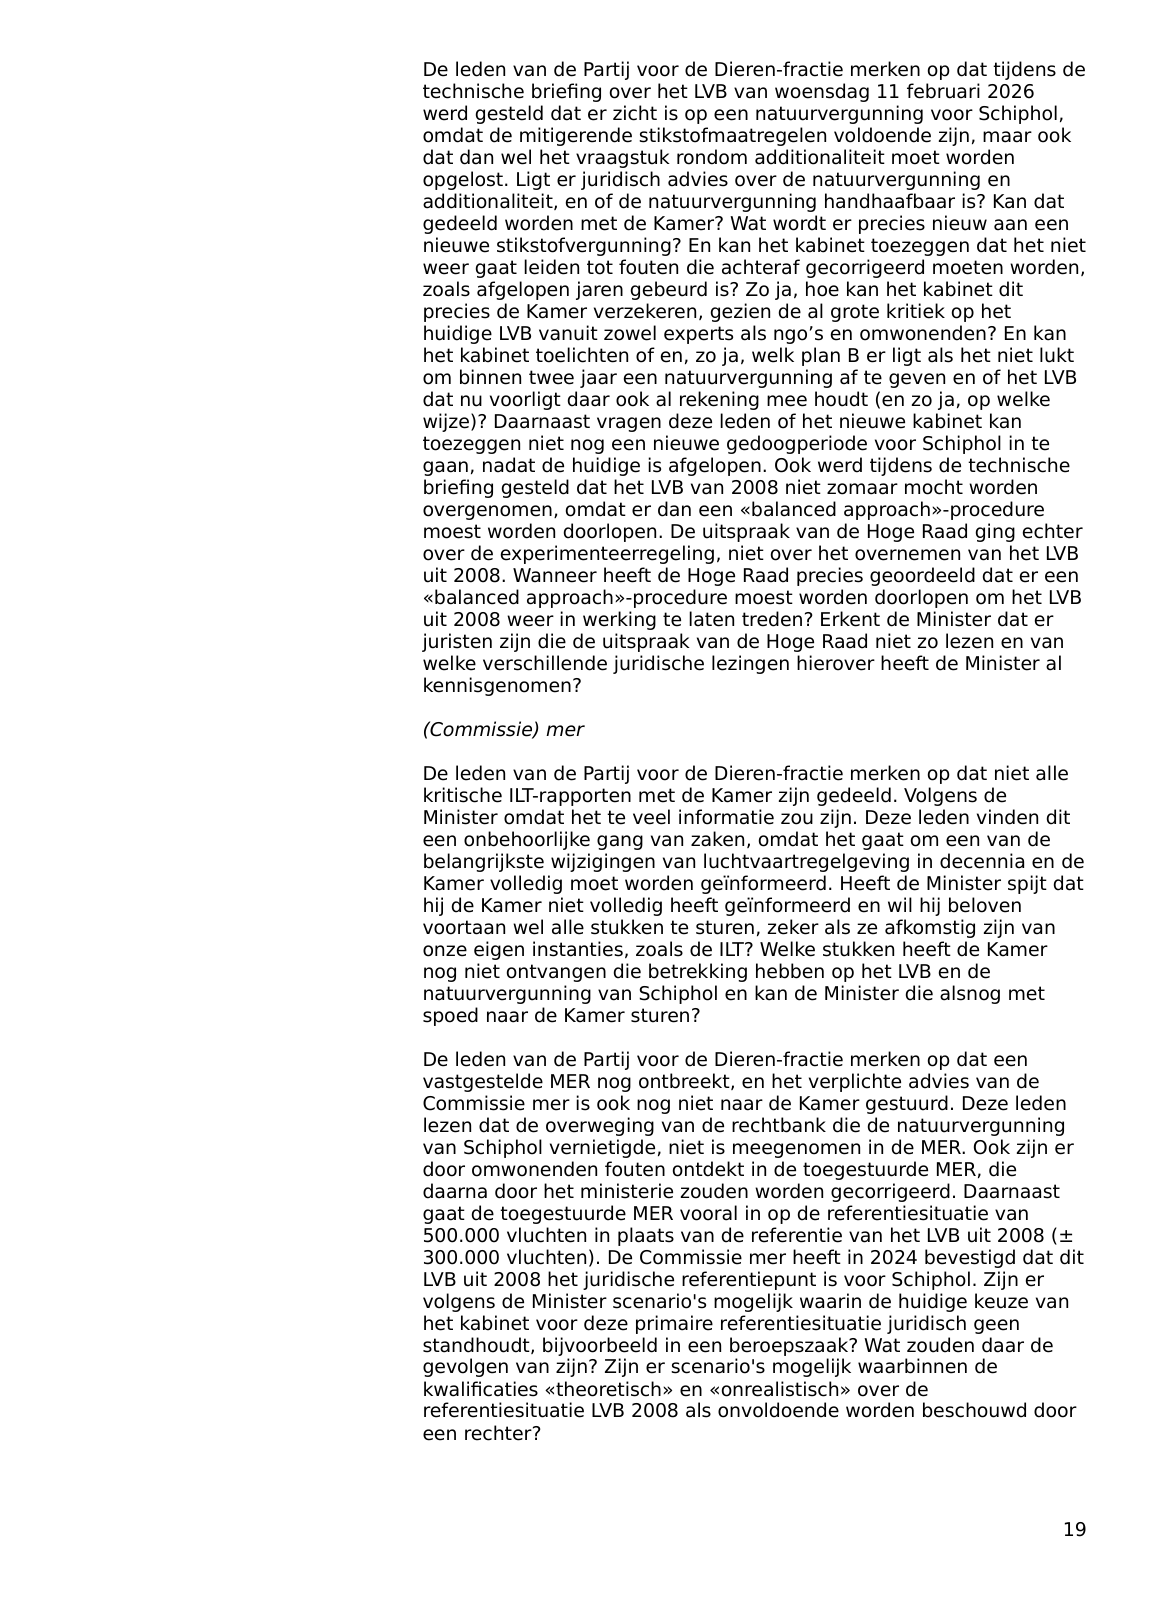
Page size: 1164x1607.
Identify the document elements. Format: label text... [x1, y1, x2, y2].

text De leden van de Partij voor de Dieren-fractie merken op dat tijdens de technische briefing over het LVB van woensdag 11 februari 2026 werd gesteld dat er zicht is op een natuurvergunning voor Schiphol, omdat de mitigerende stikstofmaatregelen voldoende zijn, maar ook dat dan wel het vraagstuk rondom additionaliteit moet worden opgelost. Ligt er juridisch advies over de natuurvergunning en additionaliteit, en of de natuurvergunning handhaafbaar is? Kan dat gedeeld worden met de Kamer? Wat wordt er precies nieuw aan een nieuwe stikstofvergunning? En kan het kabinet toezeggen dat het niet weer gaat leiden tot fouten die achteraf gecorrigeerd moeten worden, zoals afgelopen jaren gebeurd is? Zo ja, hoe kan het kabinet dit precies de Kamer verzekeren, gezien de al grote kritiek op het huidige LVB vanuit zowel experts als ngo’s en omwonenden? En kan het kabinet toelichten of en, zo ja, welk plan B er ligt als het niet lukt om binnen twee jaar een natuurvergunning af te geven en of het LVB dat nu voorligt daar ook al rekening mee houdt (en zo ja, op welke wijze)? Daarnaast vragen deze leden of het nieuwe kabinet kan toezeggen niet nog een nieuwe gedoogperiode voor Schiphol in te gaan, nadat de huidige is afgelopen. Ook werd tijdens de technische briefing gesteld dat het LVB van 2008 niet zomaar mocht worden overgenomen, omdat er dan een «balanced approach»-procedure moest worden doorlopen. De uitspraak van de Hoge Raad ging echter over de experimenteerregeling, niet over het overnemen van het LVB uit 2008. Wanneer heeft de Hoge Raad precies geoordeeld dat er een «balanced approach»-procedure moest worden doorlopen om het LVB uit 2008 weer in werking te laten treden? Erkent de Minister dat er juristen zijn die de uitspraak van de Hoge Raad niet zo lezen en van welke verschillende juridische lezingen hierover heeft de Minister al kennisgenomen? [422, 59, 1087, 696]
subtitle (Commissie) mer [422, 719, 1087, 741]
text De leden van de Partij voor de Dieren-fractie merken op dat niet alle kritische ILT-rapporten met de Kamer zijn gedeeld. Volgens de Minister omdat het te veel informatie zou zijn. Deze leden vinden dit een onbehoorlijke gang van zaken, omdat het gaat om een van de belangrijkste wijzigingen van luchtvaartregelgeving in decennia en de Kamer volledig moet worden geïnformeerd. Heeft de Minister spijt dat hij de Kamer niet volledig heeft geïnformeerd en wil hij beloven voortaan wel alle stukken te sturen, zeker als ze afkomstig zijn van onze eigen instanties, zoals de ILT? Welke stukken heeft de Kamer nog niet ontvangen die betrekking hebben op het LVB en de natuurvergunning van Schiphol en kan de Minister die alsnog met spoed naar de Kamer sturen? [422, 763, 1087, 1027]
text De leden van de Partij voor de Dieren-fractie merken op dat een vastgestelde MER nog ontbreekt, en het verplichte advies van de Commissie mer is ook nog niet naar de Kamer gestuurd. Deze leden lezen dat de overweging van de rechtbank die de natuurvergunning van Schiphol vernietigde, niet is meegenomen in de MER. Ook zijn er door omwonenden fouten ontdekt in de toegestuurde MER, die daarna door het ministerie zouden worden gecorrigeerd. Daarnaast gaat de toegestuurde MER vooral in op de referentiesituatie van 500.000 vluchten in plaats van de referentie van het LVB uit 2008 (± 300.000 vluchten). De Commissie mer heeft in 2024 bevestigd dat dit LVB uit 2008 het juridische referentiepunt is voor Schiphol. Zijn er volgens de Minister scenario's mogelijk waarin de huidige keuze van het kabinet voor deze primaire referentiesituatie juridisch geen standhoudt, bijvoorbeeld in een beroepszaak? Wat zouden daar de gevolgen van zijn? Zijn er scenario's mogelijk waarbinnen de kwalificaties «theoretisch» en «onrealistisch» over de referentiesituatie LVB 2008 als onvoldoende worden beschouwd door een rechter? [422, 1049, 1087, 1444]
